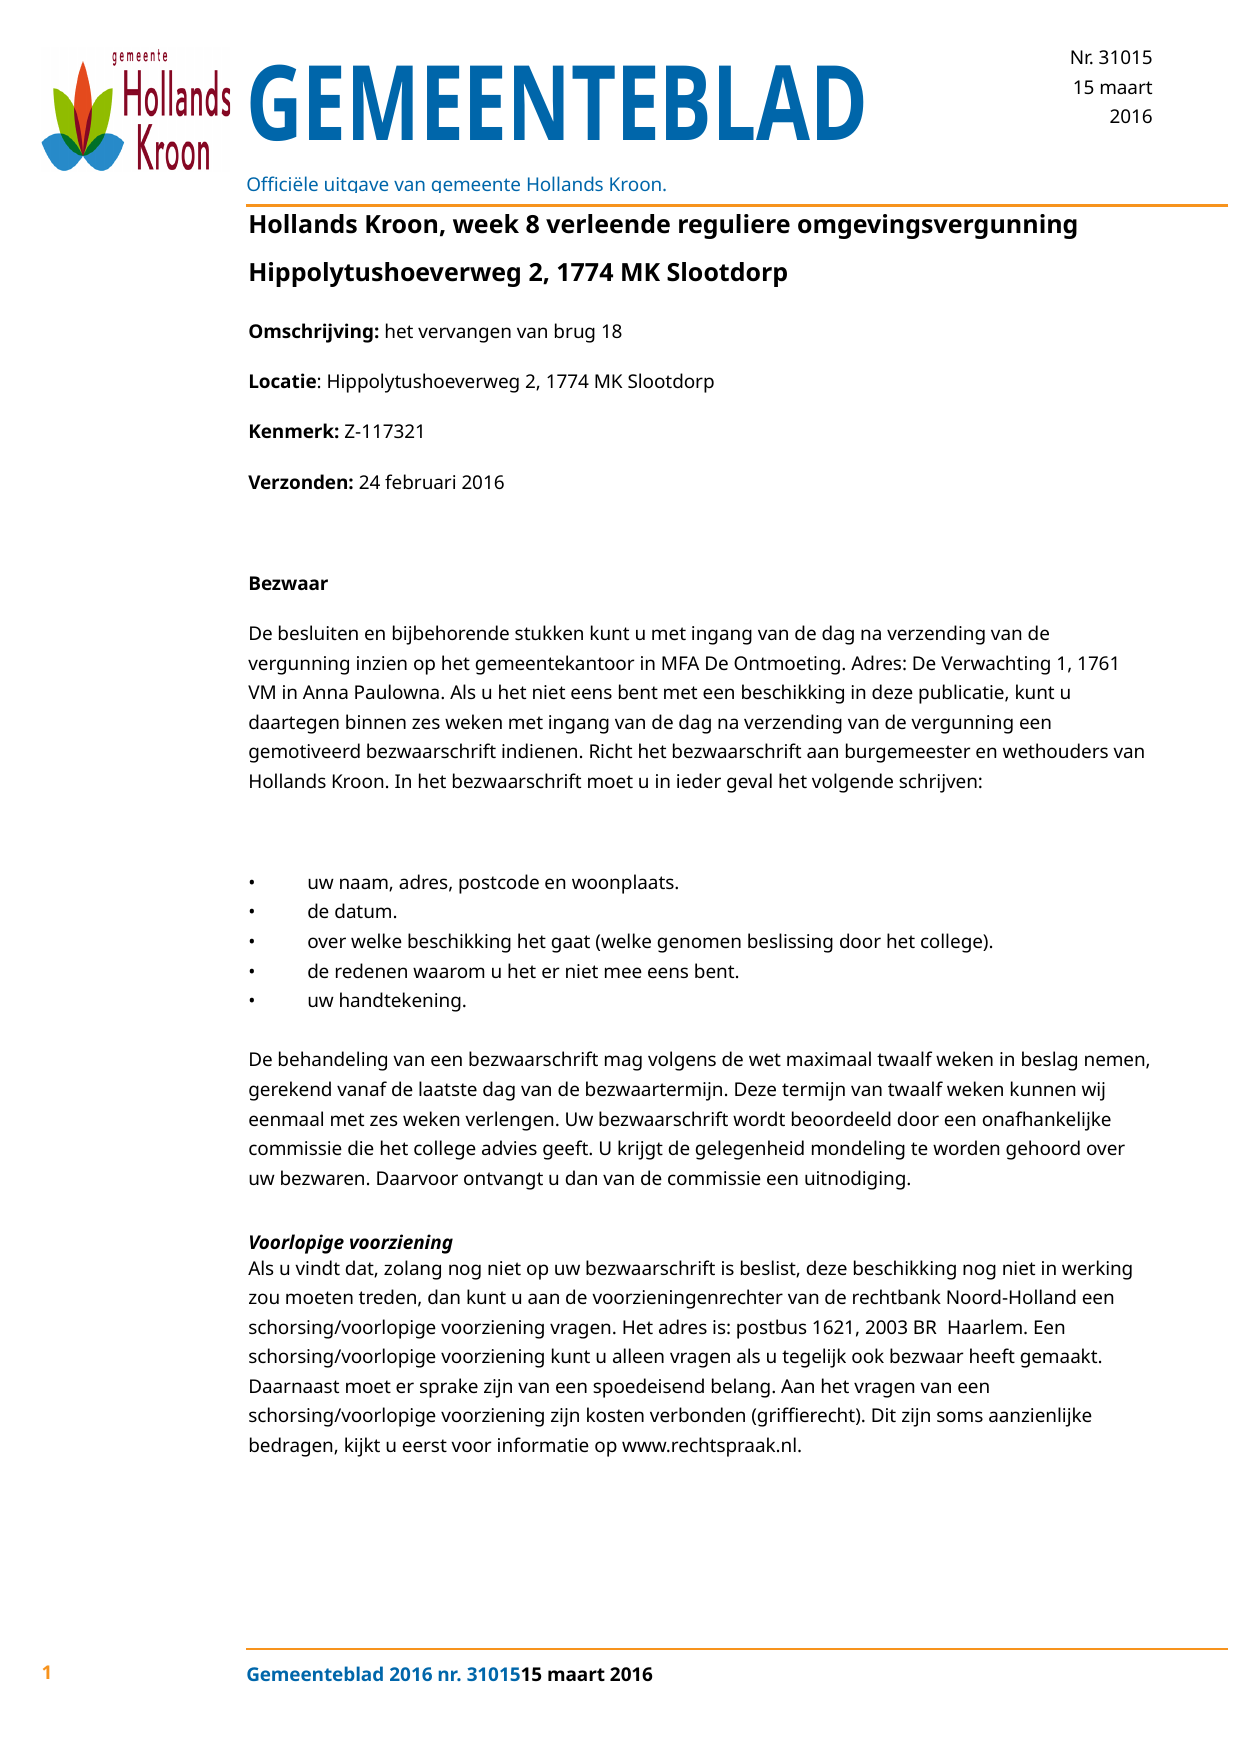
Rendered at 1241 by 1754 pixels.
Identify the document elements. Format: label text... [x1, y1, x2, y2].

text De besluiten en bijbehorende stukken kunt u met ingang van de dag na verzending van de vergunning inzien op het gemeentekantoor in MFA De Ontmoeting. Adres: De Verwachting 1, 1761 VM in Anna Paulowna. Als u het niet eens bent met een beschikking in deze publicatie, kunt u daartegen binnen zes weken met ingang van de dag na verzending van de vergunning een gemotiveerd bezwaarschrift indienen. Richt het bezwaarschrift aan burgemeester en wethouders van Hollands Kroon. In het bezwaarschrift moet u in ieder geval het volgende schrijven: [248, 620, 1152, 794]
text De behandeling van een bezwaarschrift mag volgens de wet maximaal twaalf weken in beslag nemen, gerekend vanaf de laatste dag van de bezwaartermijn. Deze termijn van twaalf weken kunnen wij eenmaal met zes weken verlengen. Uw bezwaarschrift wordt beoordeeld door een onafhankelijke commissie die het college advies geeft. U krijgt de gelegenheid mondeling te worden gehoord over uw bezwaren. Daarvoor ontvangt u dan van de commissie een uitnodiging. [248, 1047, 1152, 1191]
list de datum. [248, 899, 1152, 924]
text Hollands Kroon, week 8 verleende reguliere omgevingsvergunning Hippolytushoeverweg 2, 1774 MK Slootdorp [248, 207, 1152, 288]
list uw naam, adres, postcode en woonplaats. [248, 869, 1152, 895]
text Bezwaar [248, 570, 1152, 596]
text Voorlopige voorziening [248, 1229, 1152, 1255]
text Locatie: Hippolytushoeverweg 2, 1774 MK Slootdorp [248, 368, 1152, 394]
text Kenmerk: Z-117321 [248, 419, 1152, 444]
text Als u vindt dat, zolang nog niet op uw bezwaarschrift is beslist, deze beschikking nog niet in werking zou moeten treden, dan kunt u aan de voorzieningenrechter van de rechtbank Noord-Holland een schorsing/voorlopige voorziening vragen. Het adres is: postbus 1621, 2003 BR Haarlem. Een schorsing/voorlopige voorziening kunt u alleen vragen als u tegelijk ook bezwaar heeft gemaakt. Daarnaast moet er sprake zijn van een spoedeisend belang. Aan het vragen van een schorsing/voorlopige voorziening zijn kosten verbonden (griffierecht). Dit zijn soms aanzienlijke bedragen, kijkt u eerst voor informatie op www.rechtspraak.nl. [248, 1255, 1152, 1458]
list over welke beschikking het gaat (welke genomen beslissing door het college). [248, 928, 1152, 954]
list de redenen waarom u het er niet mee eens bent. [248, 958, 1152, 984]
picture [41, 47, 231, 172]
text Omschrijving: het vervangen van brug 18 [248, 318, 1152, 344]
text Verzonden: 24 februari 2016 [248, 469, 1152, 495]
list uw handtekening. [248, 987, 1152, 1013]
